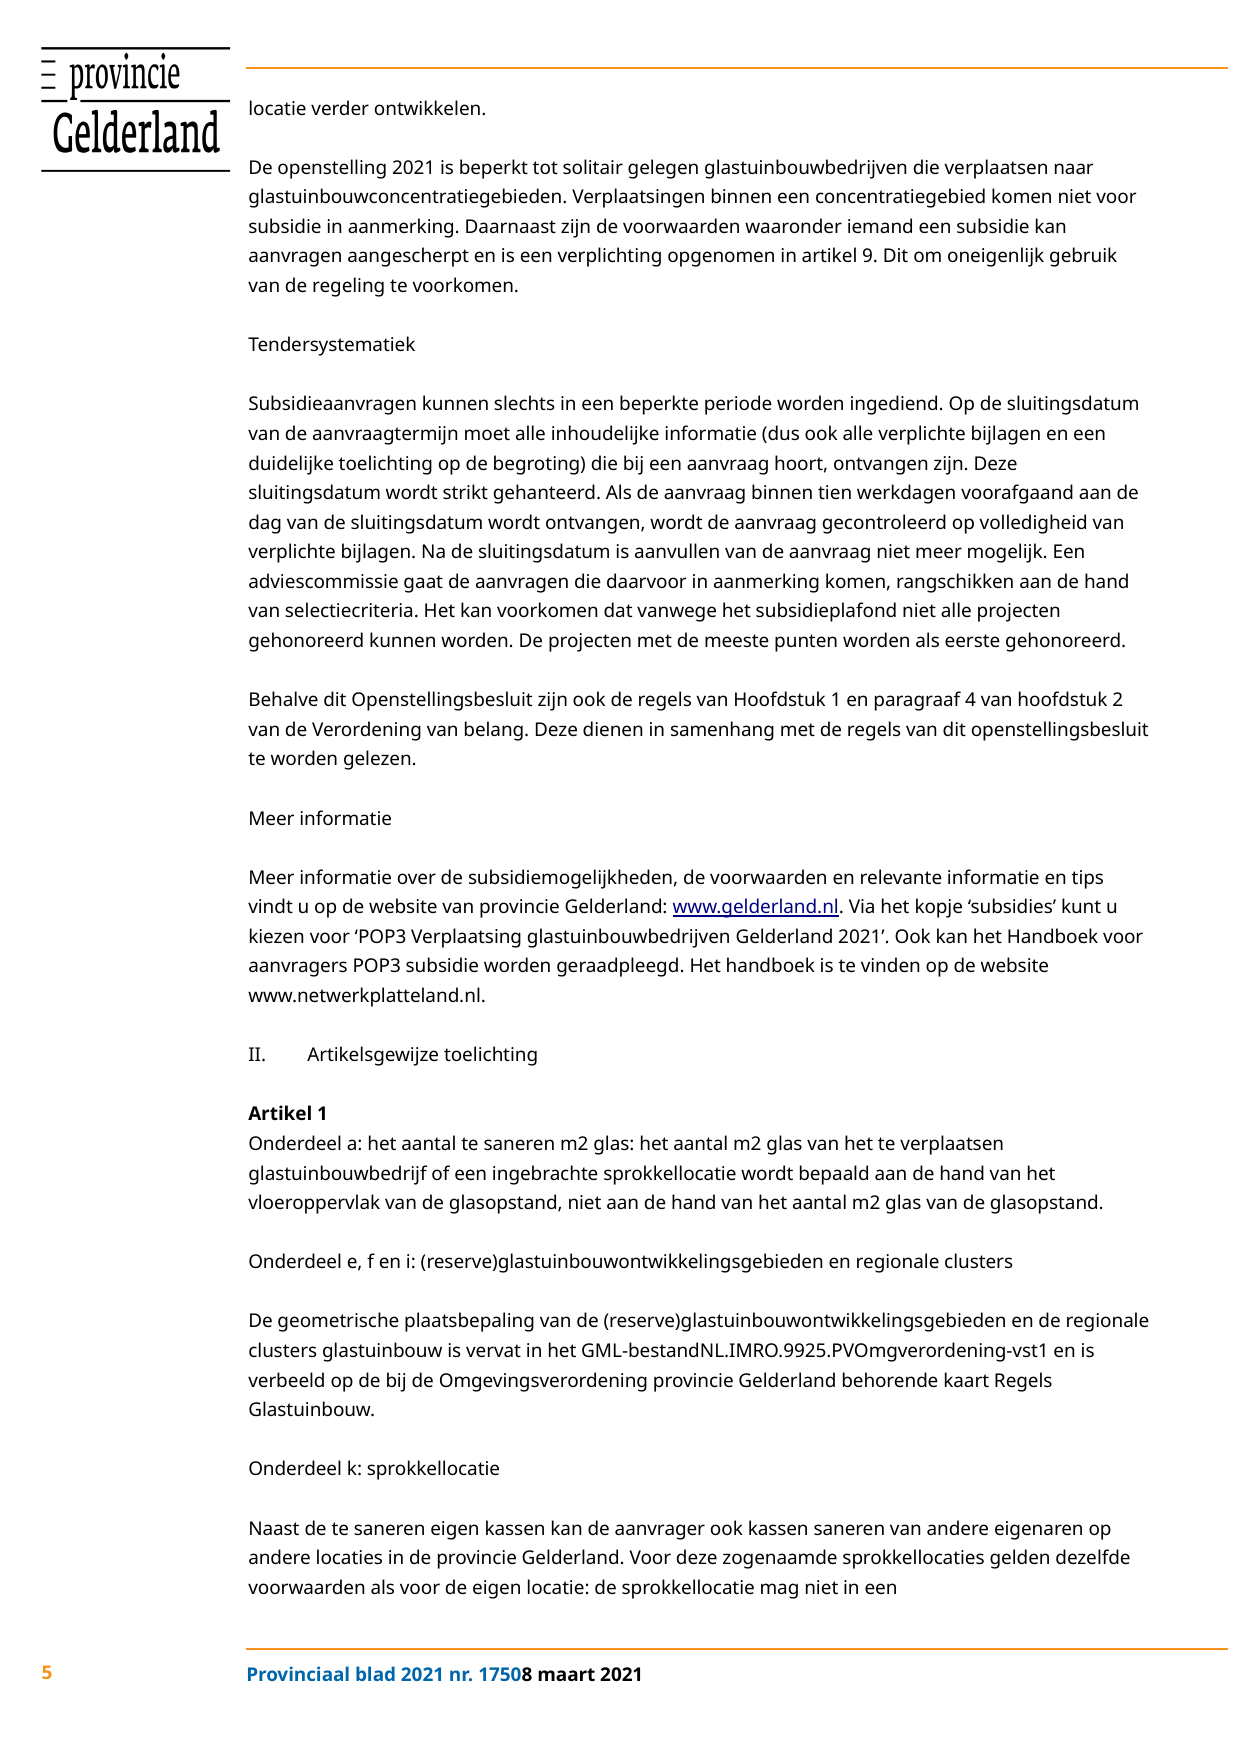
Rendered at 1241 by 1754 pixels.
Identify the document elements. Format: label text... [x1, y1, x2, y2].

text Onderdeel k: sprokkellocatie [248, 1456, 1152, 1481]
text Naast de te saneren eigen kassen kan de aanvrager ook kassen saneren van andere eigenaren op andere locaties in de provincie Gelderland. Voor deze zogenaamde sprokkellocaties gelden dezelfde voorwaarden als voor de eigen locatie: de sprokkellocatie mag niet in een [248, 1515, 1152, 1600]
list Artikelsgewijze toelichting [248, 1041, 1152, 1067]
text De openstelling 2021 is beperkt tot solitair gelegen glastuinbouwbedrijven die verplaatsen naar glastuinbouwconcentratiegebieden. Verplaatsingen binnen een concentratiegebied komen niet voor subsidie in aanmerking. Daarnaast zijn de voorwaarden waaronder iemand een subsidie kan aanvragen aangescherpt en is een verplichting opgenomen in artikel 9. Dit om oneigenlijk gebruik van de regeling te voorkomen. [248, 154, 1152, 298]
picture [41, 47, 231, 172]
text Meer informatie [248, 805, 1152, 831]
text Onderdeel e, f en i: (reserve)glastuinbouwontwikkelingsgebieden en regionale clusters [248, 1248, 1152, 1274]
text Tendersystematiek [248, 331, 1152, 357]
text locatie verder ontwikkelen. [248, 95, 1152, 121]
text Artikel 1 [248, 1101, 1152, 1126]
text Meer informatie over de subsidiemogelijkheden, de voorwaarden en relevante informatie en tips vindt u op de website van provincie Gelderland: www.gelderland.nl. Via het kopje ‘subsidies’ kunt u kiezen voor ‘POP3 Verplaatsing glastuinbouwbedrijven Gelderland 2021’. Ook kan het Handboek voor aanvragers POP3 subsidie worden geraadpleegd. Het handboek is te vinden op de website www.netwerkplatteland.nl. [248, 864, 1152, 1008]
text Onderdeel a: het aantal te saneren m2 glas: het aantal m2 glas van het te verplaatsen glastuinbouwbedrijf of een ingebrachte sprokkellocatie wordt bepaald aan de hand van het vloeroppervlak van de glasopstand, niet aan de hand van het aantal m2 glas van de glasopstand. [248, 1130, 1152, 1215]
text Subsidieaanvragen kunnen slechts in een beperkte periode worden ingediend. Op de sluitingsdatum van de aanvraagtermijn moet alle inhoudelijke informatie (dus ook alle verplichte bijlagen en een duidelijke toelichting op de begroting) die bij een aanvraag hoort, ontvangen zijn. Deze sluitingsdatum wordt strikt gehanteerd. Als de aanvraag binnen tien werkdagen voorafgaand aan de dag van de sluitingsdatum wordt ontvangen, wordt de aanvraag gecontroleerd op volledigheid van verplichte bijlagen. Na de sluitingsdatum is aanvullen van de aanvraag niet meer mogelijk. Een adviescommissie gaat de aanvragen die daarvoor in aanmerking komen, rangschikken aan de hand van selectiecriteria. Het kan voorkomen dat vanwege het subsidieplafond niet alle projecten gehonoreerd kunnen worden. De projecten met de meeste punten worden als eerste gehonoreerd. [248, 391, 1152, 653]
text De geometrische plaatsbepaling van de (reserve)glastuinbouwontwikkelingsgebieden en de regionale clusters glastuinbouw is vervat in het GML-bestandNL.IMRO.9925.PVOmgverordening-vst1 en is verbeeld op de bij de Omgevingsverordening provincie Gelderland behorende kaart Regels Glastuinbouw. [248, 1308, 1152, 1422]
text Behalve dit Openstellingsbesluit zijn ook de regels van Hoofdstuk 1 en paragraaf 4 van hoofdstuk 2 van de Verordening van belang. Deze dienen in samenhang met de regels van dit openstellingsbesluit te worden gelezen. [248, 686, 1152, 771]
